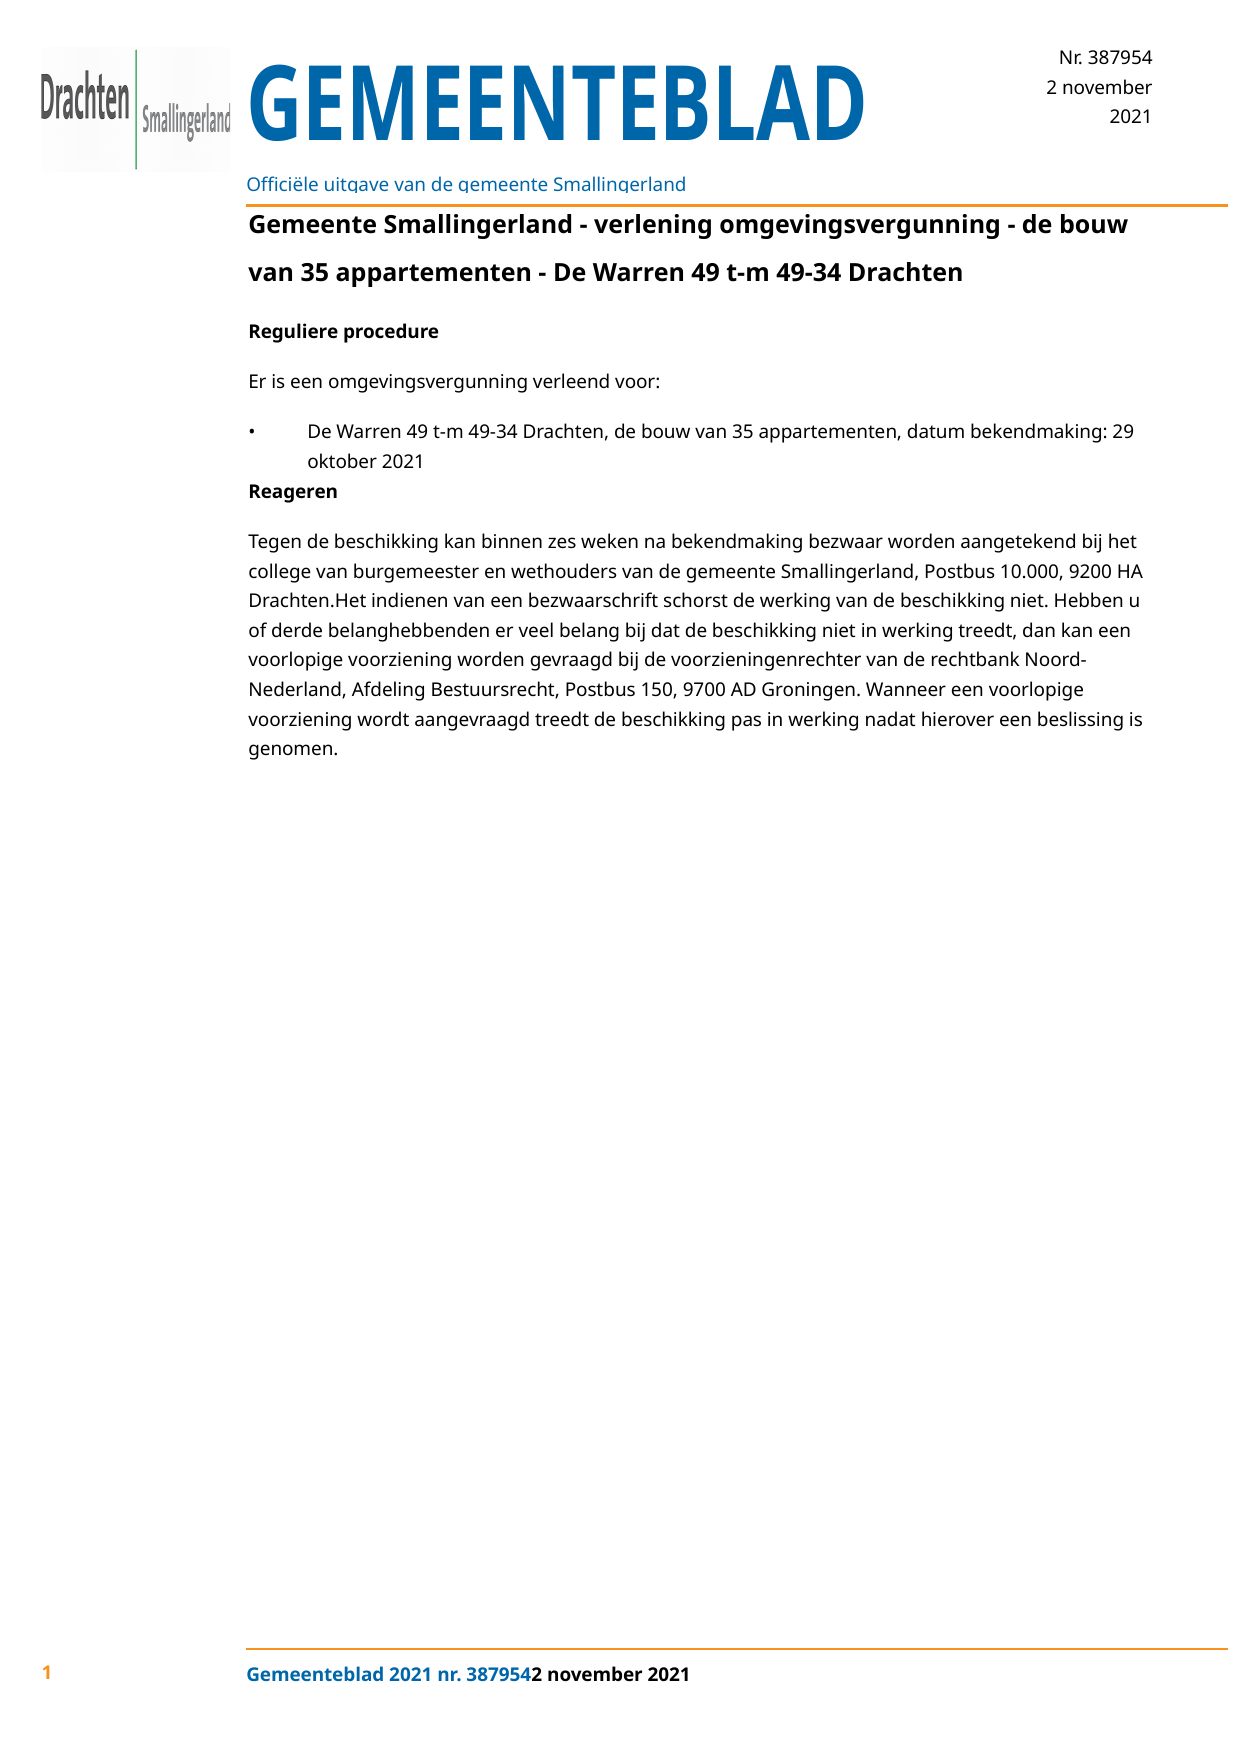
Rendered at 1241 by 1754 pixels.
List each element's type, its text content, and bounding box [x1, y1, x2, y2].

text Reageren [248, 478, 1152, 504]
text Er is een omgevingsvergunning verleend voor: [248, 368, 1152, 394]
text Tegen de beschikking kan binnen zes weken na bekendmaking bezwaar worden aangetekend bij het college van burgemeester en wethouders van de gemeente Smallingerland, Postbus 10.000, 9200 HA Drachten.Het indienen van een bezwaarschrift schorst de werking van de beschikking niet. Hebben u of derde belanghebbenden er veel belang bij dat de beschikking niet in werking treedt, dan kan een voorlopige voorziening worden gevraagd bij de voorzieningenrechter van de rechtbank Noord-Nederland, Afdeling Bestuursrecht, Postbus 150, 9700 AD Groningen. Wanneer een voorlopige voorziening wordt aangevraagd treedt de beschikking pas in werking nadat hierover een beslissing is genomen. [248, 528, 1152, 761]
list De Warren 49 t-m 49-34 Drachten, de bouw van 35 appartementen, datum bekendmaking: 29 oktober 2021 [248, 419, 1152, 474]
text Reguliere procedure [248, 318, 1152, 344]
picture [41, 47, 231, 172]
text Gemeente Smallingerland - verlening omgevingsvergunning - de bouw van 35 appartementen - De Warren 49 t-m 49-34 Drachten [248, 207, 1152, 288]
